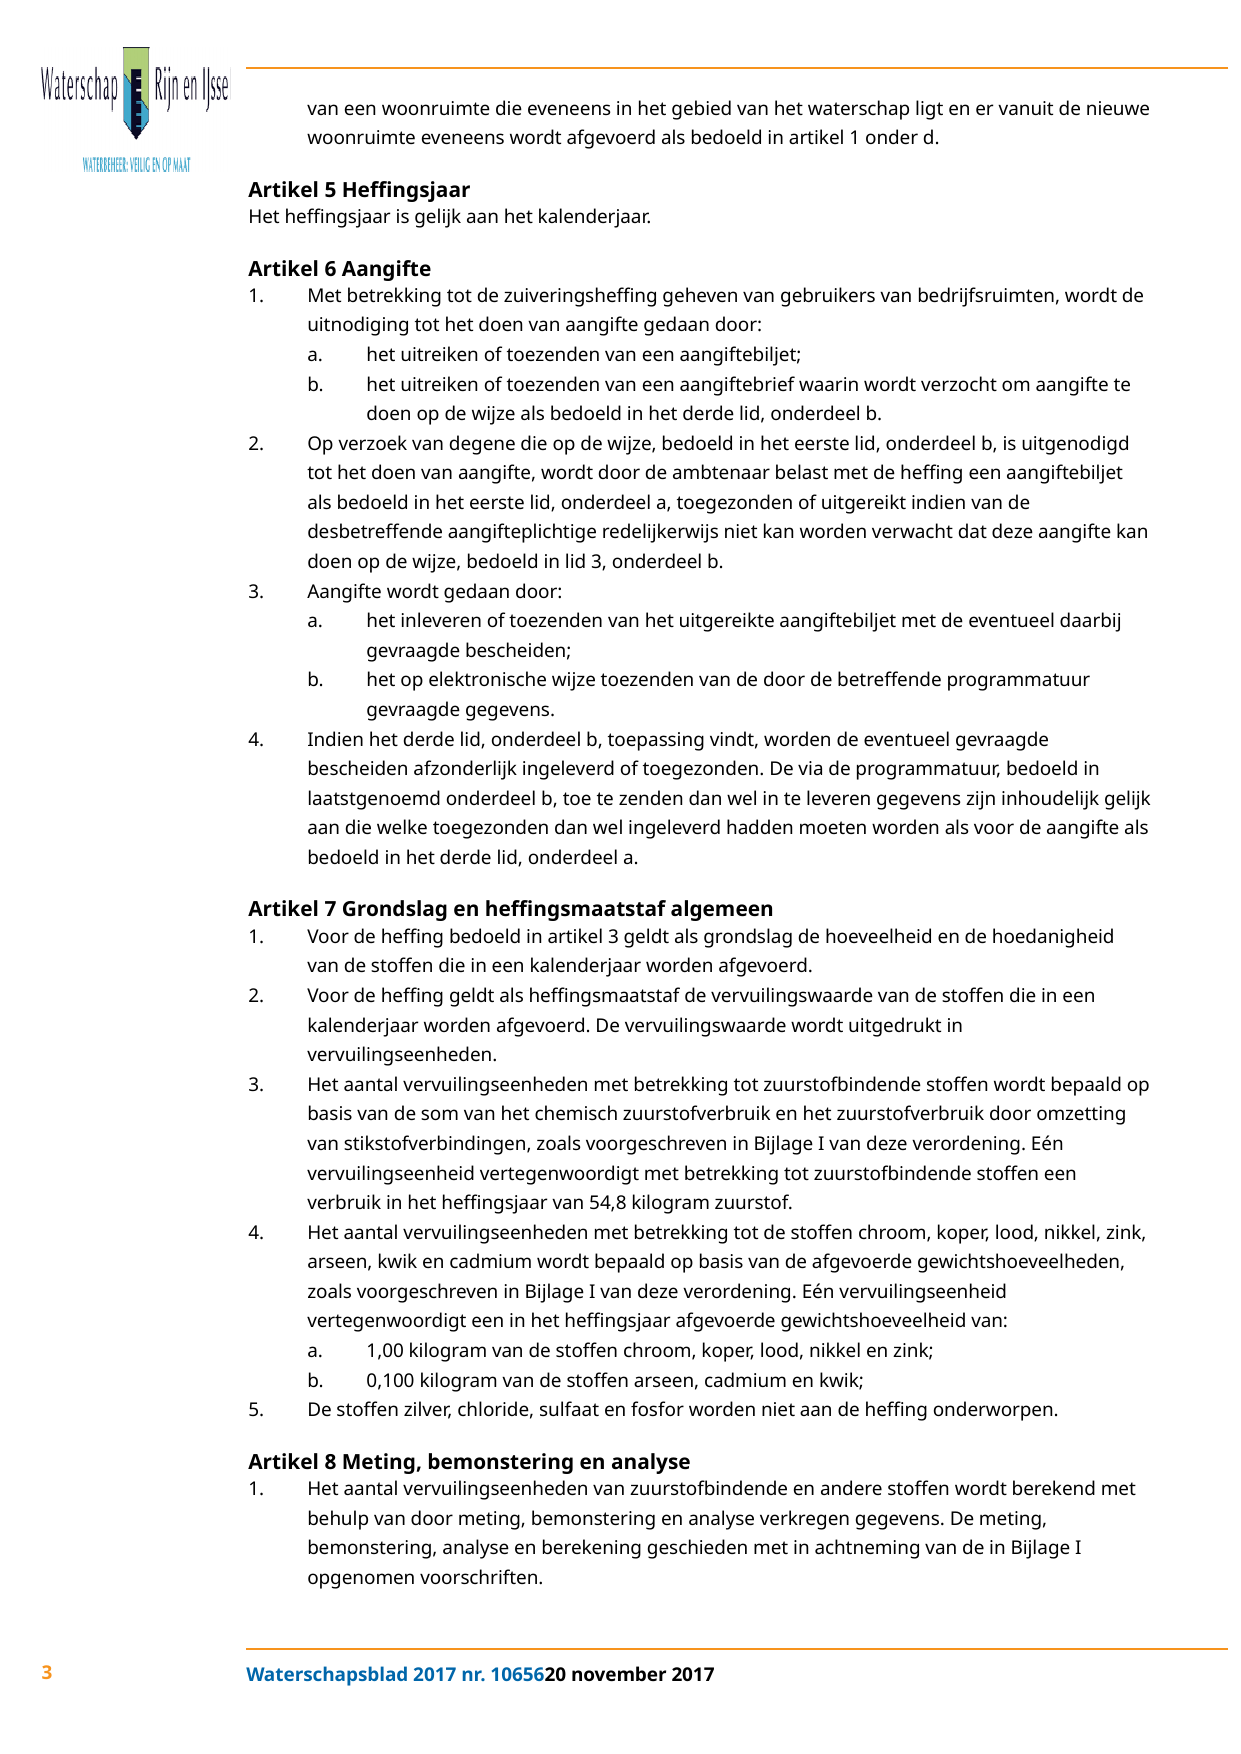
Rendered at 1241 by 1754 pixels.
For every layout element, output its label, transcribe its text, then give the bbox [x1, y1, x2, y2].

list De stoffen zilver, chloride, sulfaat en fosfor worden niet aan de heffing onderworpen. [248, 1396, 1152, 1422]
list Voor de heffing bedoeld in artikel 3 geldt als grondslag de hoeveelheid en de hoedanigheid van de stoffen die in een kalenderjaar worden afgevoerd. [248, 923, 1152, 978]
list 1,00 kilogram van de stoffen chroom, koper, lood, nikkel en zink; [307, 1337, 1152, 1363]
text Artikel 5 Heffingsjaar [248, 175, 1152, 203]
picture [41, 47, 231, 172]
text Artikel 7 Grondslag en heffingsmaatstaf algemeen [248, 894, 1152, 923]
list Op verzoek van degene die op de wijze, bedoeld in het eerste lid, onderdeel b, is uitgenodigd tot het doen van aangifte, wordt door de ambtenaar belast met de heffing een aangiftebiljet als bedoeld in het eerste lid, onderdeel a, toegezonden of uitgereikt indien van de desbetreffende aangifteplichtige redelijkerwijs niet kan worden verwacht dat deze aangifte kan doen op de wijze, bedoeld in lid 3, onderdeel b. [248, 430, 1152, 574]
list het inleveren of toezenden van het uitgereikte aangiftebiljet met de eventueel daarbij gevraagde bescheiden; [307, 607, 1152, 663]
list het uitreiken of toezenden van een aangiftebiljet; [307, 341, 1152, 367]
list Voor de heffing geldt als heffingsmaatstaf de vervuilingswaarde van de stoffen die in een kalenderjaar worden afgevoerd. De vervuilingswaarde wordt uitgedrukt in vervuilingseenheden. [248, 982, 1152, 1067]
list Met betrekking tot de zuiveringsheffing geheven van gebruikers van bedrijfsruimten, wordt de uitnodiging tot het doen van aangifte gedaan door: [248, 282, 1152, 337]
list Het aantal vervuilingseenheden van zuurstofbindende en andere stoffen wordt berekend met behulp van door meting, bemonstering en analyse verkregen gegevens. De meting, bemonstering, analyse en berekening geschieden met in achtneming van de in Bijlage I opgenomen voorschriften. [248, 1475, 1152, 1590]
list Indien het derde lid, onderdeel b, toepassing vindt, worden de eventueel gevraagde bescheiden afzonderlijk ingeleverd of toegezonden. De via de programmatuur, bedoeld in laatstgenoemd onderdeel b, toe te zenden dan wel in te leveren gegevens zijn inhoudelijk gelijk aan die welke toegezonden dan wel ingeleverd hadden moeten worden als voor de aangifte als bedoeld in het derde lid, onderdeel a. [248, 726, 1152, 870]
list Het aantal vervuilingseenheden met betrekking tot zuurstofbindende stoffen wordt bepaald op basis van de som van het chemisch zuurstofverbruik en het zuurstofverbruik door omzetting van stikstofverbindingen, zoals voorgeschreven in Bijlage I van deze verordening. Eén vervuilingseenheid vertegenwoordigt met betrekking tot zuurstofbindende stoffen een verbruik in het heffingsjaar van 54,8 kilogram zuurstof. [248, 1071, 1152, 1215]
list het uitreiken of toezenden van een aangiftebrief waarin wordt verzocht om aangifte te doen op de wijze als bedoeld in het derde lid, onderdeel b. [307, 371, 1152, 426]
list het op elektronische wijze toezenden van de door de betreffende programmatuur gevraagde gegevens. [307, 667, 1152, 722]
list van een woonruimte die eveneens in het gebied van het waterschap ligt en er vanuit de nieuwe woonruimte eveneens wordt afgevoerd als bedoeld in artikel 1 onder d. [248, 95, 1152, 150]
list Het aantal vervuilingseenheden met betrekking tot de stoffen chroom, koper, lood, nikkel, zink, arseen, kwik en cadmium wordt bepaald op basis van de afgevoerde gewichtshoeveelheden, zoals voorgeschreven in Bijlage I van deze verordening. Eén vervuilingseenheid vertegenwoordigt een in het heffingsjaar afgevoerde gewichtshoeveelheid van: [248, 1219, 1152, 1333]
list 0,100 kilogram van de stoffen arseen, cadmium en kwik; [307, 1367, 1152, 1392]
text Artikel 8 Meting, bemonstering en analyse [248, 1447, 1152, 1475]
text Artikel 6 Aangifte [248, 254, 1152, 282]
text Het heffingsjaar is gelijk aan het kalenderjaar. [248, 203, 1152, 229]
list Aangifte wordt gedaan door: [248, 578, 1152, 604]
